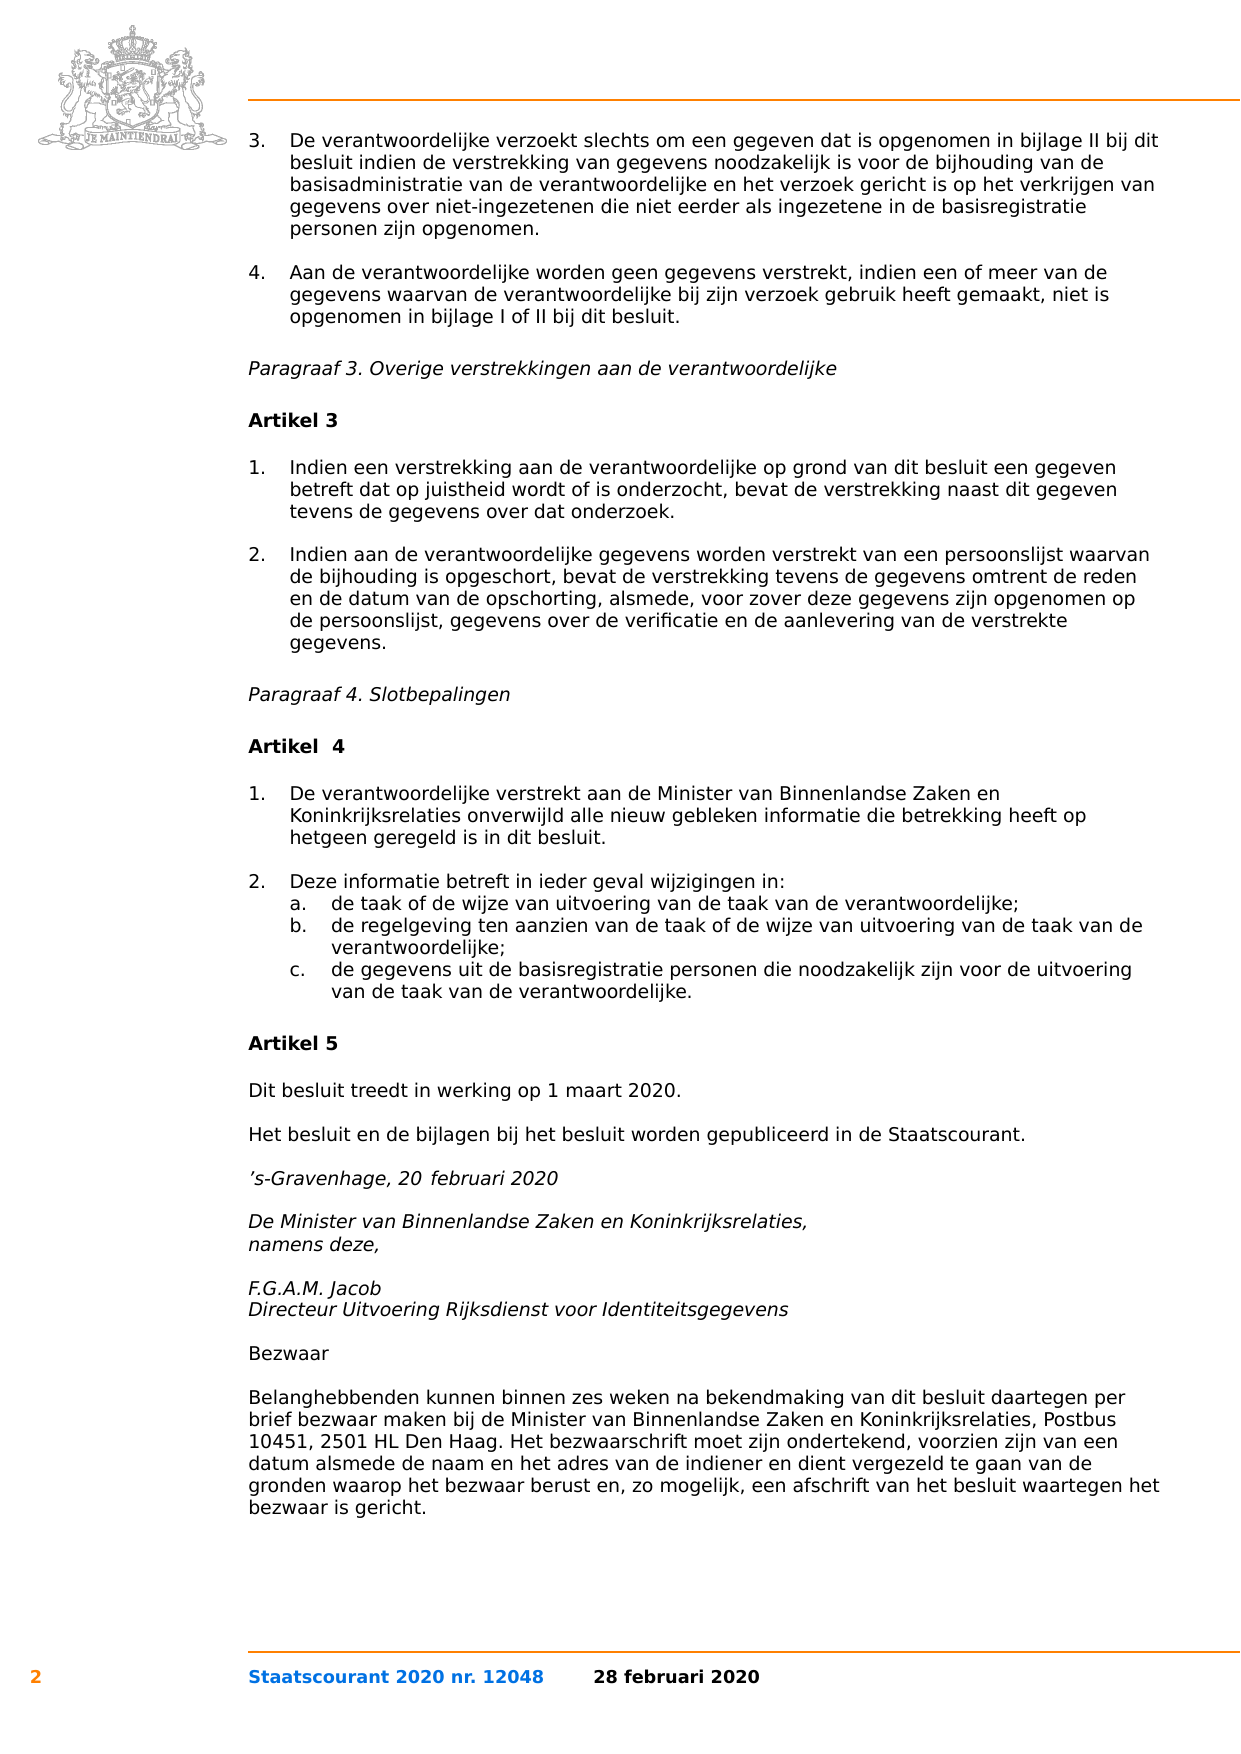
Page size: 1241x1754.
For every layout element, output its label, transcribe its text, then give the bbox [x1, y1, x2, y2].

text 4. Aan de verantwoordelijke worden geen gegevens verstrekt, indien een of meer van de gegevens waarvan de verantwoordelijke bij zijn verzoek gebruik heeft gemaakt, niet is opgenomen in bijlage I of II bij dit besluit. [248, 262, 1163, 328]
subtitle Paragraaf 3. Overige verstrekkingen aan de verantwoordelijke [248, 358, 1163, 379]
text ’s-Gravenhage, 20 februari 2020 [248, 1168, 1163, 1189]
text Belanghebbenden kunnen binnen zes weken na bekendmaking van dit besluit daartegen per brief bezwaar maken bij de Minister van Binnenlandse Zaken en Koninkrijksrelaties, Postbus 10451, 2501 HL Den Haag. Het bezwaarschrift moet zijn ondertekend, voorzien zijn van een datum alsmede de naam en het adres van de indiener en dient vergezeld te gaan van de gronden waarop het bezwaar berust en, zo mogelijk, een afschrift van het besluit waartegen het bezwaar is gericht. [248, 1387, 1163, 1519]
text b. de regelgeving ten aanzien van de taak of de wijze van uitvoering van de taak van de verantwoordelijke; [289, 915, 1163, 959]
text Bezwaar [248, 1343, 1163, 1365]
text 1. Indien een verstrekking aan de verantwoordelijke op grond van dit besluit een gegeven betreft dat op juistheid wordt of is onderzocht, bevat de verstrekking naast dit gegeven tevens de gegevens over dat onderzoek. [248, 457, 1163, 522]
text 2. Deze informatie betreft in ieder geval wijzigingen in: [248, 871, 1163, 893]
text 1. De verantwoordelijke verstrekt aan de Minister van Binnenlandse Zaken en Koninkrijksrelaties onverwijld alle nieuw gebleken informatie die betrekking heeft op hetgeen geregeld is in dit besluit. [248, 783, 1163, 849]
text c. de gegevens uit de basisregistratie personen die noodzakelijk zijn voor de uitvoering van de taak van de verantwoordelijke. [289, 959, 1163, 1003]
text a. de taak of de wijze van uitvoering van de taak van de verantwoordelijke; [289, 893, 1163, 915]
text Het besluit en de bijlagen bij het besluit worden gepubliceerd in de Staatscourant. [248, 1124, 1163, 1146]
picture [38, 25, 227, 150]
text De Minister van Binnenlandse Zaken en Koninkrijksrelaties, namens deze, F.G.A.M. Jacob Directeur Uitvoering Rijksdienst voor Identiteitsgegevens [248, 1211, 1163, 1321]
text 2. Indien aan de verantwoordelijke gegevens worden verstrekt van een persoonslijst waarvan de bijhouding is opgeschort, bevat de verstrekking tevens de gegevens omtrent de reden en de datum van de opschorting, alsmede, voor zover deze gegevens zijn opgenomen op de persoonslijst, gegevens over de verificatie en de aanlevering van de verstrekte gegevens. [248, 544, 1163, 654]
text 3. De verantwoordelijke verzoekt slechts om een gegeven dat is opgenomen in bijlage II bij dit besluit indien de verstrekking van gegevens noodzakelijk is voor de bijhouding van de basisadministratie van de verantwoordelijke en het verzoek gericht is op het verkrijgen van gegevens over niet-ingezetenen die niet eerder als ingezetene in de basisregistratie personen zijn opgenomen. [248, 130, 1163, 240]
subtitle Artikel 4 [248, 736, 1163, 758]
subtitle Paragraaf 4. Slotbepalingen [248, 684, 1163, 706]
subtitle Artikel 3 [248, 409, 1163, 432]
subtitle Artikel 5 [248, 1033, 1163, 1055]
text Dit besluit treedt in werking op 1 maart 2020. [248, 1080, 1163, 1102]
